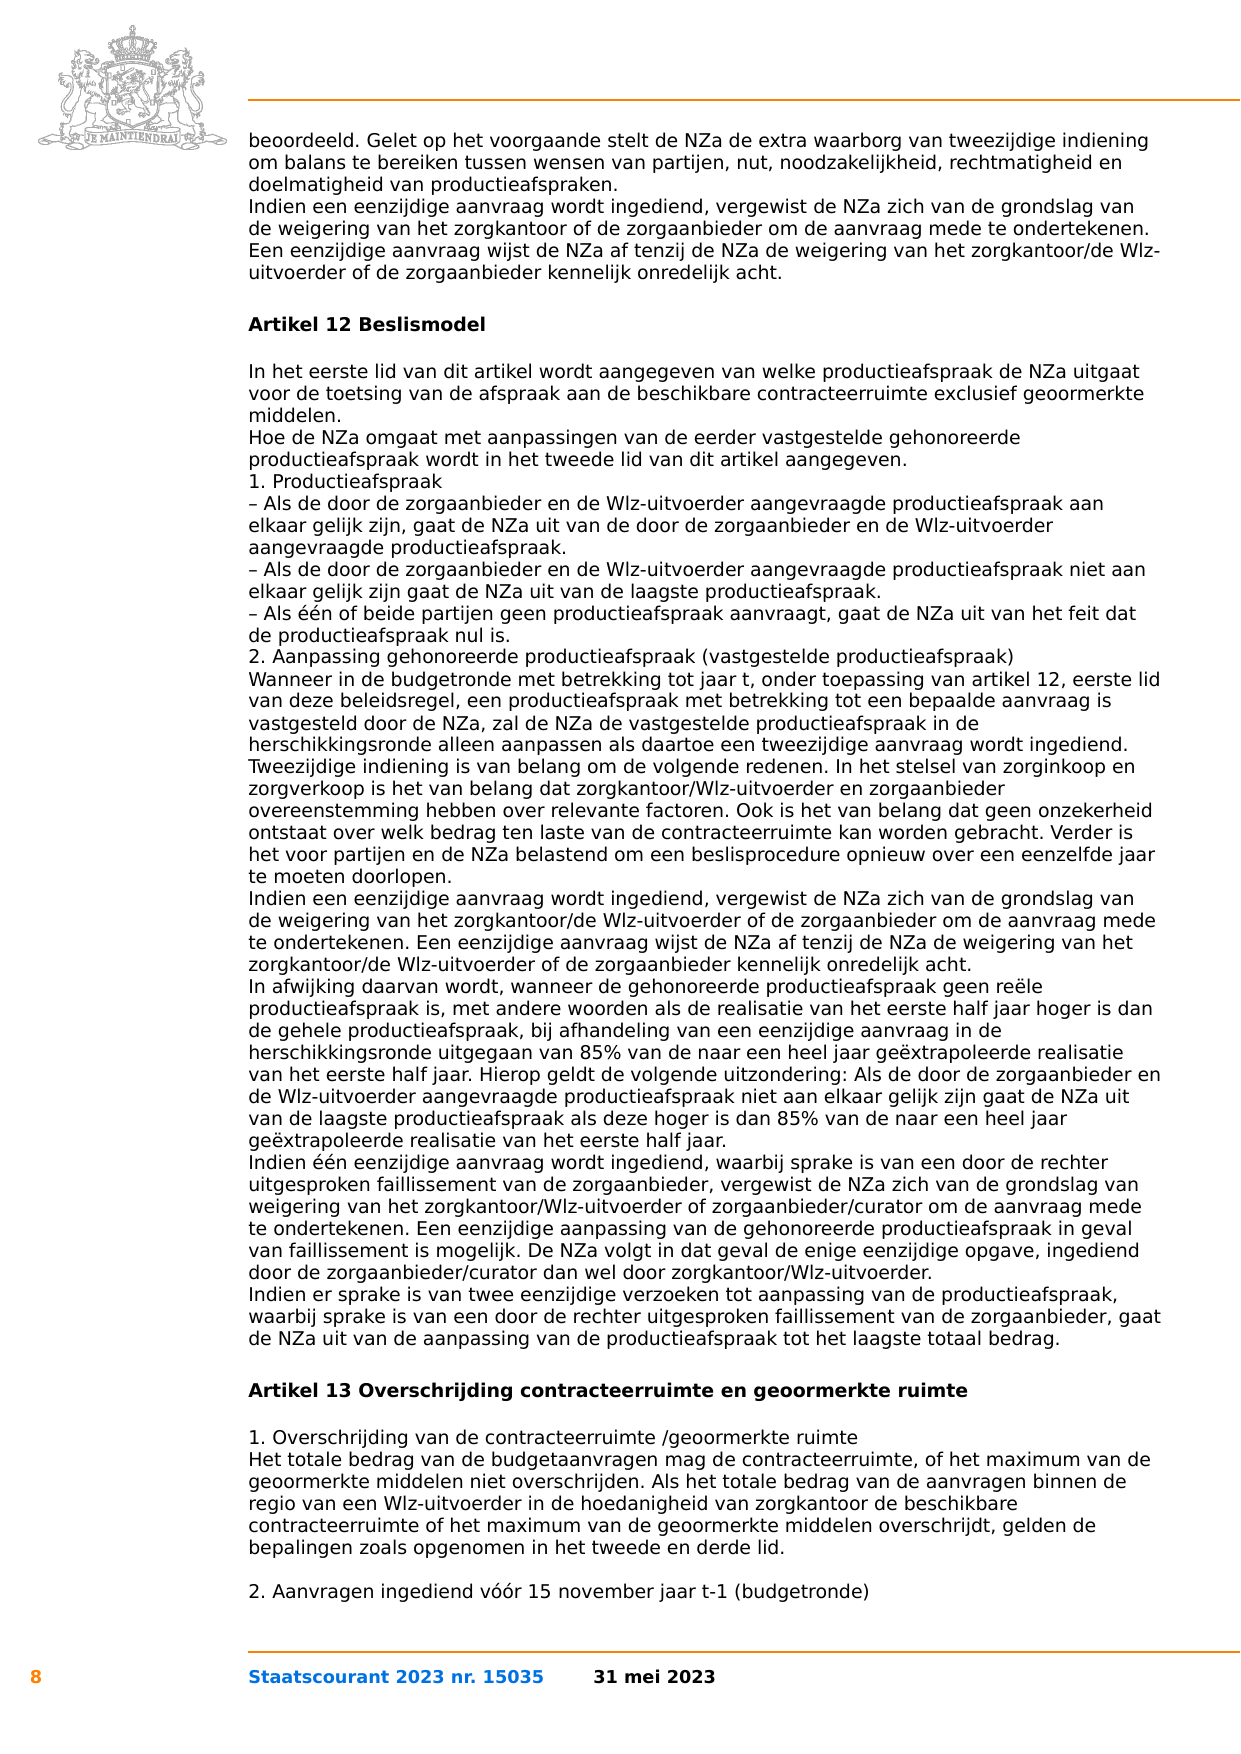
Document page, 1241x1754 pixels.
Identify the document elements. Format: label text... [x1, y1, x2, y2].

text Wanneer in de budgetronde met betrekking tot jaar t, onder toepassing van artikel 12, eerste lid van deze beleidsregel, een productieafspraak met betrekking tot een bepaalde aanvraag is vastgesteld door de NZa, zal de NZa de vastgestelde productieafspraak in de herschikkingsronde alleen aanpassen als daartoe een tweezijdige aanvraag wordt ingediend. [248, 668, 1163, 756]
text – Als één of beide partijen geen productieafspraak aanvraagt, gaat de NZa uit van het feit dat de productieafspraak nul is. [248, 602, 1163, 646]
text Hoe de NZa omgaat met aanpassingen van de eerder vastgestelde gehonoreerde productieafspraak wordt in het tweede lid van dit artikel aangegeven. [248, 427, 1163, 471]
subtitle Artikel 13 Overschrijding contracteerruimte en geoormerkte ruimte [248, 1380, 1163, 1402]
text 1. Productieafspraak [248, 471, 1163, 493]
text 2. Aanvragen ingediend vóór 15 november jaar t-1 (budgetronde) [248, 1581, 1163, 1602]
text Het totale bedrag van de budgetaanvragen mag de contracteerruimte, of het maximum van de geoormerkte middelen niet overschrijden. Als het totale bedrag van de aanvragen binnen de regio van een Wlz-uitvoerder in de hoedanigheid van zorgkantoor de beschikbare contracteerruimte of het maximum van de geoormerkte middelen overschrijdt, gelden de bepalingen zoals opgenomen in het tweede en derde lid. [248, 1449, 1163, 1559]
text Indien er sprake is van twee eenzijdige verzoeken tot aanpassing van de productieafspraak, waarbij sprake is van een door de rechter uitgesproken faillissement van de zorgaanbieder, gaat de NZa uit van de aanpassing van de productieafspraak tot het laagste totaal bedrag. [248, 1284, 1163, 1350]
text Indien een eenzijdige aanvraag wordt ingediend, vergewist de NZa zich van de grondslag van de weigering van het zorgkantoor of de zorgaanbieder om de aanvraag mede te ondertekenen. Een eenzijdige aanvraag wijst de NZa af tenzij de NZa de weigering van het zorgkantoor/de Wlz-uitvoerder of de zorgaanbieder kennelijk onredelijk acht. [248, 196, 1163, 284]
text – Als de door de zorgaanbieder en de Wlz-uitvoerder aangevraagde productieafspraak aan elkaar gelijk zijn, gaat de NZa uit van de door de zorgaanbieder en de Wlz-uitvoerder aangevraagde productieafspraak. [248, 493, 1163, 558]
text – Als de door de zorgaanbieder en de Wlz-uitvoerder aangevraagde productieafspraak niet aan elkaar gelijk zijn gaat de NZa uit van de laagste productieafspraak. [248, 558, 1163, 602]
text In het eerste lid van dit artikel wordt aangegeven van welke productieafspraak de NZa uitgaat voor de toetsing van de afspraak aan de beschikbare contracteerruimte exclusief geoormerkte middelen. [248, 361, 1163, 427]
text In afwijking daarvan wordt, wanneer de gehonoreerde productieafspraak geen reële productieafspraak is, met andere woorden als de realisatie van het eerste half jaar hoger is dan de gehele productieafspraak, bij afhandeling van een eenzijdige aanvraag in de herschikkingsronde uitgegaan van 85% van de naar een heel jaar geëxtrapoleerde realisatie van het eerste half jaar. Hierop geldt de volgende uitzondering: Als de door de zorgaanbieder en de Wlz-uitvoerder aangevraagde productieafspraak niet aan elkaar gelijk zijn gaat de NZa uit van de laagste productieafspraak als deze hoger is dan 85% van de naar een heel jaar geëxtrapoleerde realisatie van het eerste half jaar. [248, 976, 1163, 1152]
text 1. Overschrijding van de contracteerruimte /geoormerkte ruimte [248, 1427, 1163, 1449]
subtitle Artikel 12 Beslismodel [248, 314, 1163, 336]
text beoordeeld. Gelet op het voorgaande stelt de NZa de extra waarborg van tweezijdige indiening om balans te bereiken tussen wensen van partijen, nut, noodzakelijkheid, rechtmatigheid en doelmatigheid van productieafspraken. [248, 130, 1163, 196]
text Indien één eenzijdige aanvraag wordt ingediend, waarbij sprake is van een door de rechter uitgesproken faillissement van de zorgaanbieder, vergewist de NZa zich van de grondslag van weigering van het zorgkantoor/Wlz-uitvoerder of zorgaanbieder/curator om de aanvraag mede te ondertekenen. Een eenzijdige aanpassing van de gehonoreerde productieafspraak in geval van faillissement is mogelijk. De NZa volgt in dat geval de enige eenzijdige opgave, ingediend door de zorgaanbieder/curator dan wel door zorgkantoor/Wlz-uitvoerder. [248, 1152, 1163, 1284]
picture [38, 25, 227, 150]
text 2. Aanpassing gehonoreerde productieafspraak (vastgestelde productieafspraak) [248, 646, 1163, 668]
text Indien een eenzijdige aanvraag wordt ingediend, vergewist de NZa zich van de grondslag van de weigering van het zorgkantoor/de Wlz-uitvoerder of de zorgaanbieder om de aanvraag mede te ondertekenen. Een eenzijdige aanvraag wijst de NZa af tenzij de NZa de weigering van het zorgkantoor/de Wlz-uitvoerder of de zorgaanbieder kennelijk onredelijk acht. [248, 888, 1163, 976]
text Tweezijdige indiening is van belang om de volgende redenen. In het stelsel van zorginkoop en zorgverkoop is het van belang dat zorgkantoor/Wlz-uitvoerder en zorgaanbieder overeenstemming hebben over relevante factoren. Ook is het van belang dat geen onzekerheid ontstaat over welk bedrag ten laste van de contracteerruimte kan worden gebracht. Verder is het voor partijen en de NZa belastend om een beslisprocedure opnieuw over een eenzelfde jaar te moeten doorlopen. [248, 756, 1163, 888]
